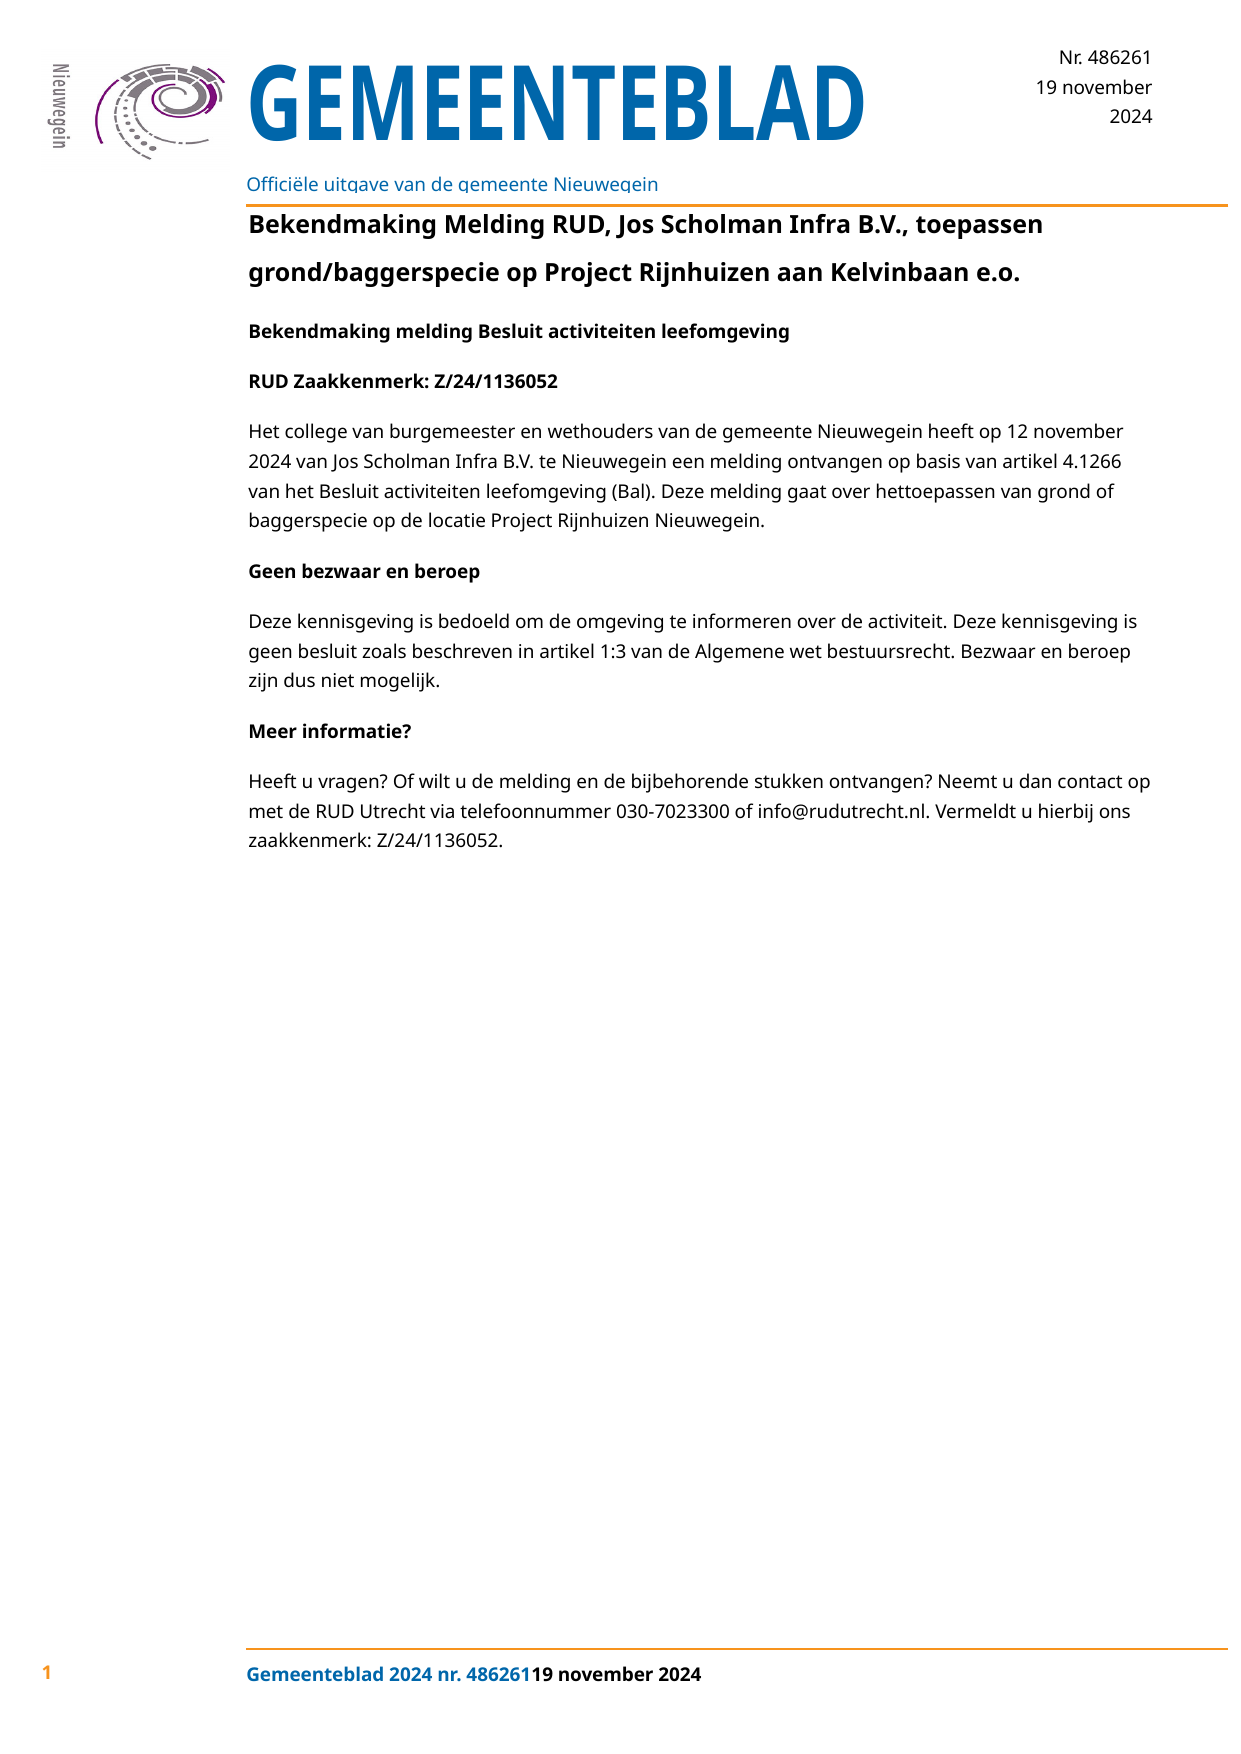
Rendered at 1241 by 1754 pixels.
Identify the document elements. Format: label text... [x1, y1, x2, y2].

text Bekendmaking melding Besluit activiteiten leefomgeving [248, 318, 1152, 344]
text Heeft u vragen? Of wilt u de melding en de bijbehorende stukken ontvangen? Neemt u dan contact op met de RUD Utrecht via telefoonnummer 030-7023300 of info@rudutrecht.nl. Vermeldt u hierbij ons zaakkenmerk: Z/24/1136052. [248, 768, 1152, 853]
text Meer informatie? [248, 718, 1152, 744]
text Geen bezwaar en beroep [248, 558, 1152, 584]
picture [41, 47, 231, 172]
text RUD Zaakkenmerk: Z/24/1136052 [248, 368, 1152, 394]
text Het college van burgemeester en wethouders van de gemeente Nieuwegein heeft op 12 november 2024 van Jos Scholman Infra B.V. te Nieuwegein een melding ontvangen op basis van artikel 4.1266 van het Besluit activiteiten leefomgeving (Bal). Deze melding gaat over hettoepassen van grond of baggerspecie op de locatie Project Rijnhuizen Nieuwegein. [248, 419, 1152, 533]
text Deze kennisgeving is bedoeld om de omgeving te informeren over de activiteit. Deze kennisgeving is geen besluit zoals beschreven in artikel 1:3 van de Algemene wet bestuursrecht. Bezwaar en beroep zijn dus niet mogelijk. [248, 608, 1152, 693]
text Bekendmaking Melding RUD, Jos Scholman Infra B.V., toepassen grond/baggerspecie op Project Rijnhuizen aan Kelvinbaan e.o. [248, 207, 1152, 288]
